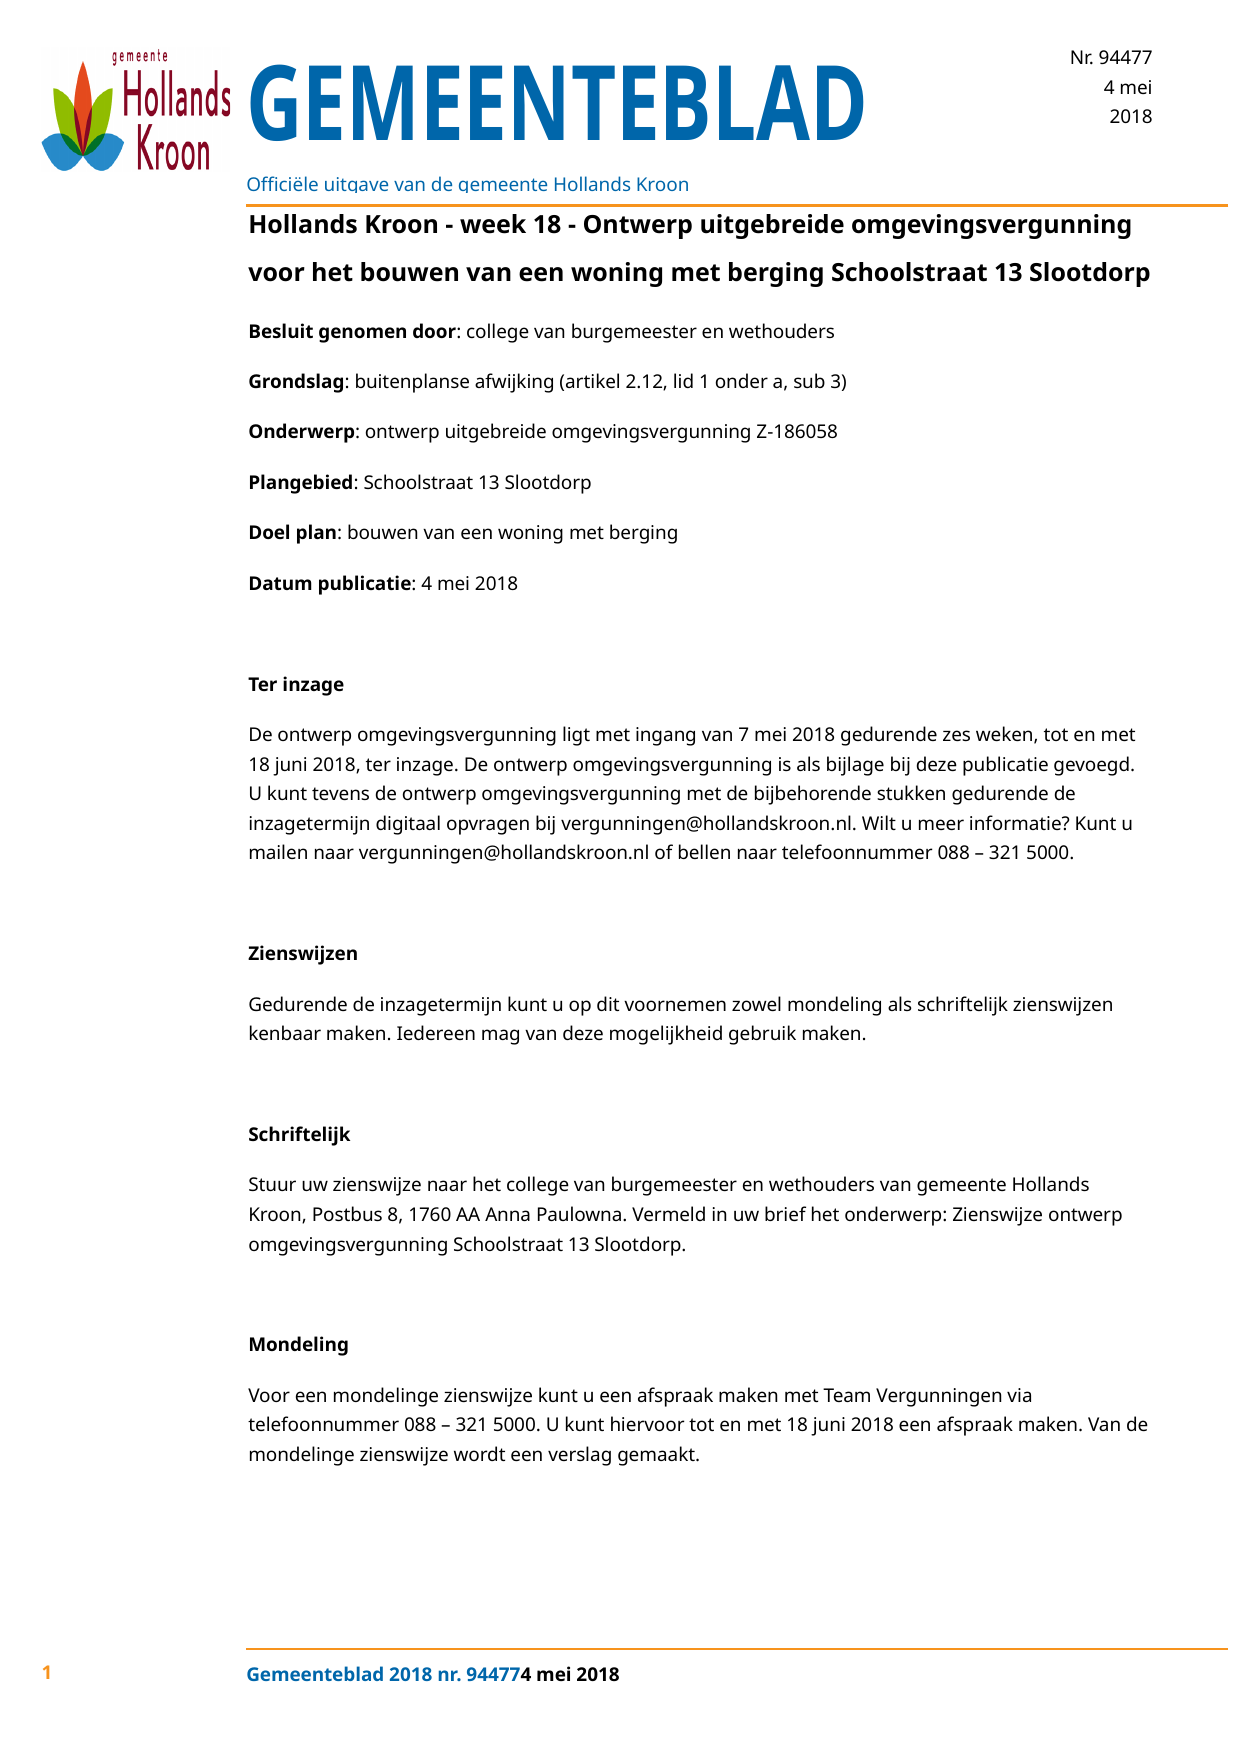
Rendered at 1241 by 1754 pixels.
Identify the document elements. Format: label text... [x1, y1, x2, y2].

text Datum publicatie: 4 mei 2018 [248, 570, 1152, 596]
text Besluit genomen door: college van burgemeester en wethouders [248, 318, 1152, 344]
picture [41, 47, 231, 172]
text De ontwerp omgevingsvergunning ligt met ingang van 7 mei 2018 gedurende zes weken, tot en met 18 juni 2018, ter inzage. De ontwerp omgevingsvergunning is als bijlage bij deze publicatie gevoegd. U kunt tevens de ontwerp omgevingsvergunning met de bijbehorende stukken gedurende de inzagetermijn digitaal opvragen bij vergunningen@hollandskroon.nl. Wilt u meer informatie? Kunt u mailen naar vergunningen@hollandskroon.nl of bellen naar telefoonnummer 088 – 321 5000. [248, 721, 1152, 865]
text Voor een mondelinge zienswijze kunt u een afspraak maken met Team Vergunningen via telefoonnummer 088 – 321 5000. U kunt hiervoor tot en met 18 juni 2018 een afspraak maken. Van de mondelinge zienswijze wordt een verslag gemaakt. [248, 1382, 1152, 1467]
text Schriftelijk [248, 1121, 1152, 1147]
text Doel plan: bouwen van een woning met berging [248, 519, 1152, 545]
text Hollands Kroon - week 18 - Ontwerp uitgebreide omgevingsvergunning voor het bouwen van een woning met berging Schoolstraat 13 Slootdorp [248, 207, 1152, 288]
text Grondslag: buitenplanse afwijking (artikel 2.12, lid 1 onder a, sub 3) [248, 368, 1152, 394]
text Ter inzage [248, 671, 1152, 697]
text Mondeling [248, 1332, 1152, 1357]
text Plangebied: Schoolstraat 13 Slootdorp [248, 469, 1152, 495]
text Stuur uw zienswijze naar het college van burgemeester en wethouders van gemeente Hollands Kroon, Postbus 8, 1760 AA Anna Paulowna. Vermeld in uw brief het onderwerp: Zienswijze ontwerp omgevingsvergunning Schoolstraat 13 Slootdorp. [248, 1172, 1152, 1257]
text Onderwerp: ontwerp uitgebreide omgevingsvergunning Z-186058 [248, 419, 1152, 444]
text Zienswijzen [248, 940, 1152, 966]
text Gedurende de inzagetermijn kunt u op dit voornemen zowel mondeling als schriftelijk zienswijzen kenbaar maken. Iedereen mag van deze mogelijkheid gebruik maken. [248, 991, 1152, 1046]
